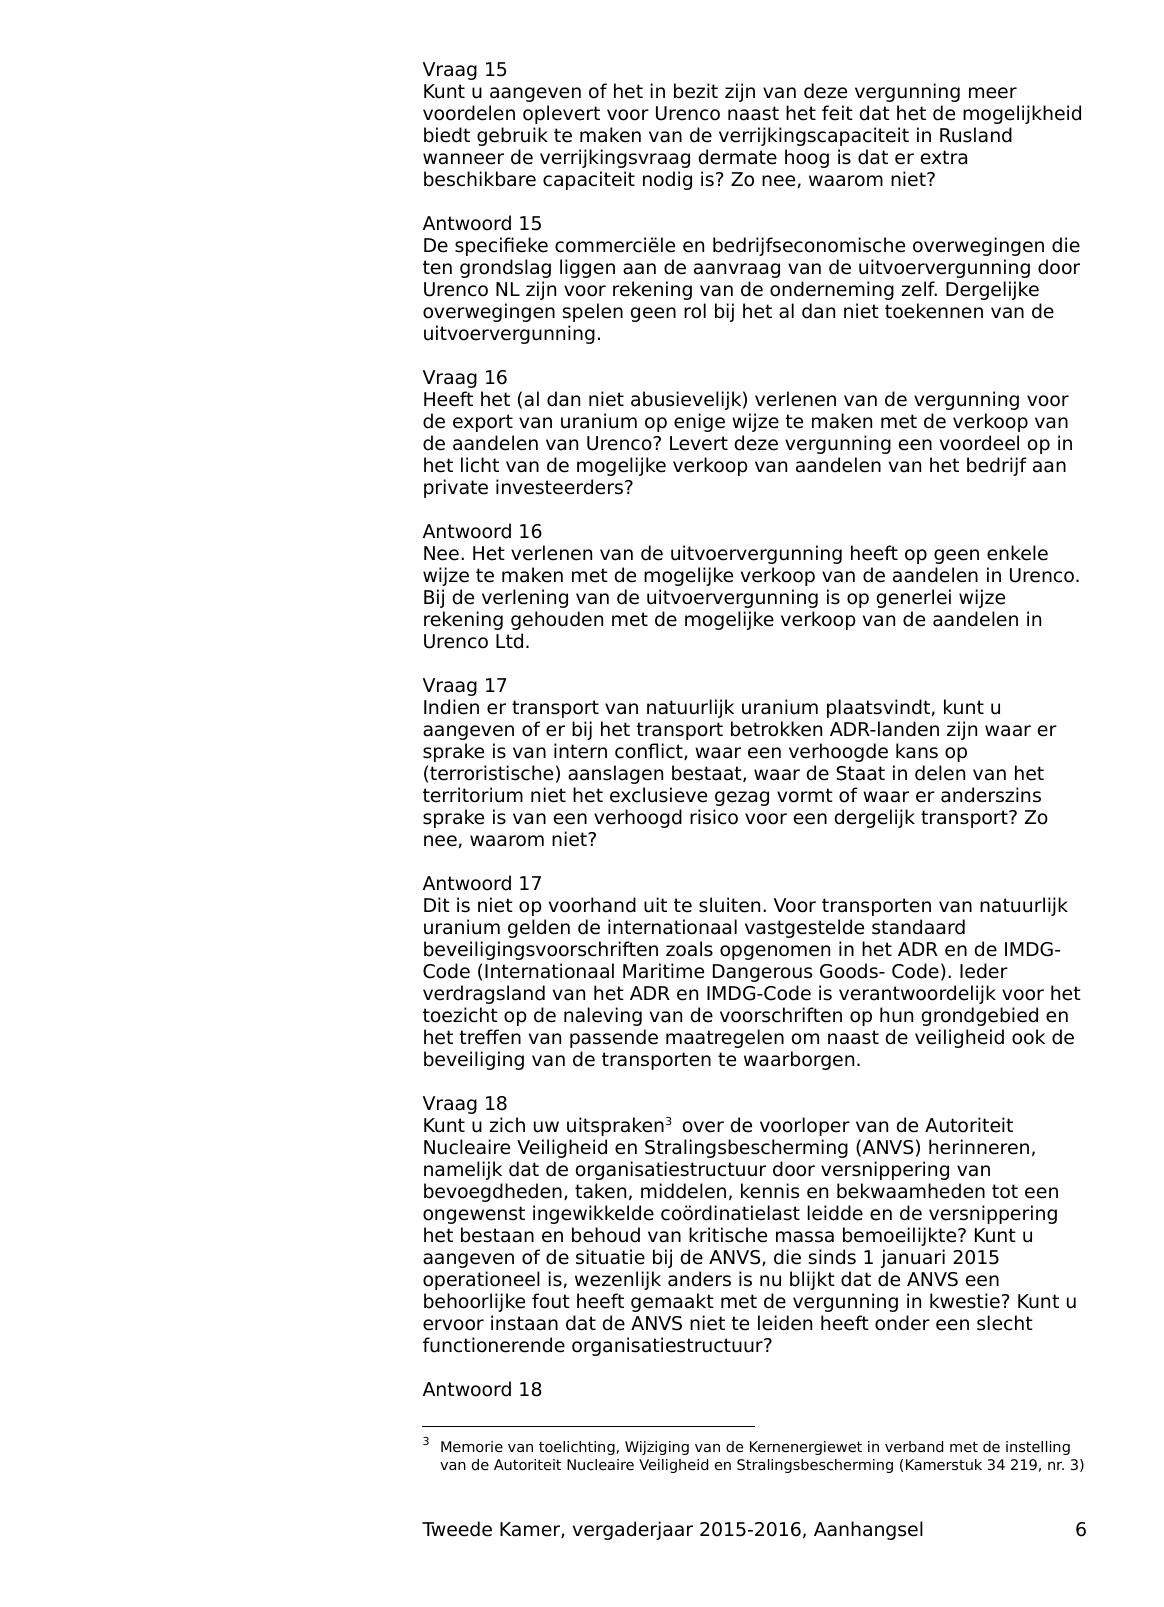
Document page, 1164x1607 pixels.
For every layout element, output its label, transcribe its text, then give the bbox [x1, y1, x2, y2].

text De specifieke commerciële en bedrijfseconomische overwegingen die ten grondslag liggen aan de aanvraag van de uitvoervergunning door Urenco NL zijn voor rekening van de onderneming zelf. Dergelijke overwegingen spelen geen rol bij het al dan niet toekennen van de uitvoervergunning. [422, 235, 1087, 345]
text Vraag 18 [422, 1093, 1087, 1115]
text Kunt u aangeven of het in bezit zijn van deze vergunning meer voordelen oplevert voor Urenco naast het feit dat het de mogelijkheid biedt gebruik te maken van de verrijkingscapaciteit in Rusland wanneer de verrijkingsvraag dermate hoog is dat er extra beschikbare capaciteit nodig is? Zo nee, waarom niet? [422, 81, 1087, 191]
text Vraag 15 [422, 59, 1087, 81]
text Vraag 16 [422, 367, 1087, 389]
text Kunt u zich uw uitspraken over de voorloper van de Autoriteit Nucleaire Veiligheid en Stralingsbescherming (ANVS) herinneren, namelijk dat de organisatiestructuur door versnippering van bevoegdheden, taken, middelen, kennis en bekwaamheden tot een ongewenst ingewikkelde coördinatielast leidde en de versnippering het bestaan en behoud van kritische massa bemoeilijkte? Kunt u aangeven of de situatie bij de ANVS, die sinds 1 januari 2015 operationeel is, wezenlijk anders is nu blijkt dat de ANVS een behoorlijke fout heeft gemaakt met de vergunning in kwestie? Kunt u ervoor instaan dat de ANVS niet te leiden heeft onder een slecht functionerende organisatiestructuur? [422, 1115, 1087, 1357]
text Indien er transport van natuurlijk uranium plaatsvindt, kunt u aangeven of er bij het transport betrokken ADR-landen zijn waar er sprake is van intern conflict, waar een verhoogde kans op (terroristische) aanslagen bestaat, waar de Staat in delen van het territorium niet het exclusieve gezag vormt of waar er anderszins sprake is van een verhoogd risico voor een dergelijk transport? Zo nee, waarom niet? [422, 697, 1087, 851]
text Memorie van toelichting, Wijziging van de Kernenergiewet in verband met de instelling van de Autoriteit Nucleaire Veiligheid en Stralingsbescherming (Kamerstuk 34 219, nr. 3) [422, 1435, 1087, 1474]
text Antwoord 18 [422, 1379, 1087, 1401]
text Antwoord 17 [422, 873, 1087, 895]
text Antwoord 16 [422, 521, 1087, 543]
text Vraag 17 [422, 675, 1087, 697]
text Heeft het (al dan niet abusievelijk) verlenen van de vergunning voor de export van uranium op enige wijze te maken met de verkoop van de aandelen van Urenco? Levert deze vergunning een voordeel op in het licht van de mogelijke verkoop van aandelen van het bedrijf aan private investeerders? [422, 389, 1087, 499]
text Dit is niet op voorhand uit te sluiten. Voor transporten van natuurlijk uranium gelden de internationaal vastgestelde standaard beveiligingsvoorschriften zoals opgenomen in het ADR en de IMDG-Code (Internationaal Maritime Dangerous Goods- Code). Ieder verdragsland van het ADR en IMDG-Code is verantwoordelijk voor het toezicht op de naleving van de voorschriften op hun grondgebied en het treffen van passende maatregelen om naast de veiligheid ook de beveiliging van de transporten te waarborgen. [422, 895, 1087, 1071]
text Antwoord 15 [422, 213, 1087, 235]
text Nee. Het verlenen van de uitvoervergunning heeft op geen enkele wijze te maken met de mogelijke verkoop van de aandelen in Urenco. Bij de verlening van de uitvoervergunning is op generlei wijze rekening gehouden met de mogelijke verkoop van de aandelen in Urenco Ltd. [422, 543, 1087, 653]
